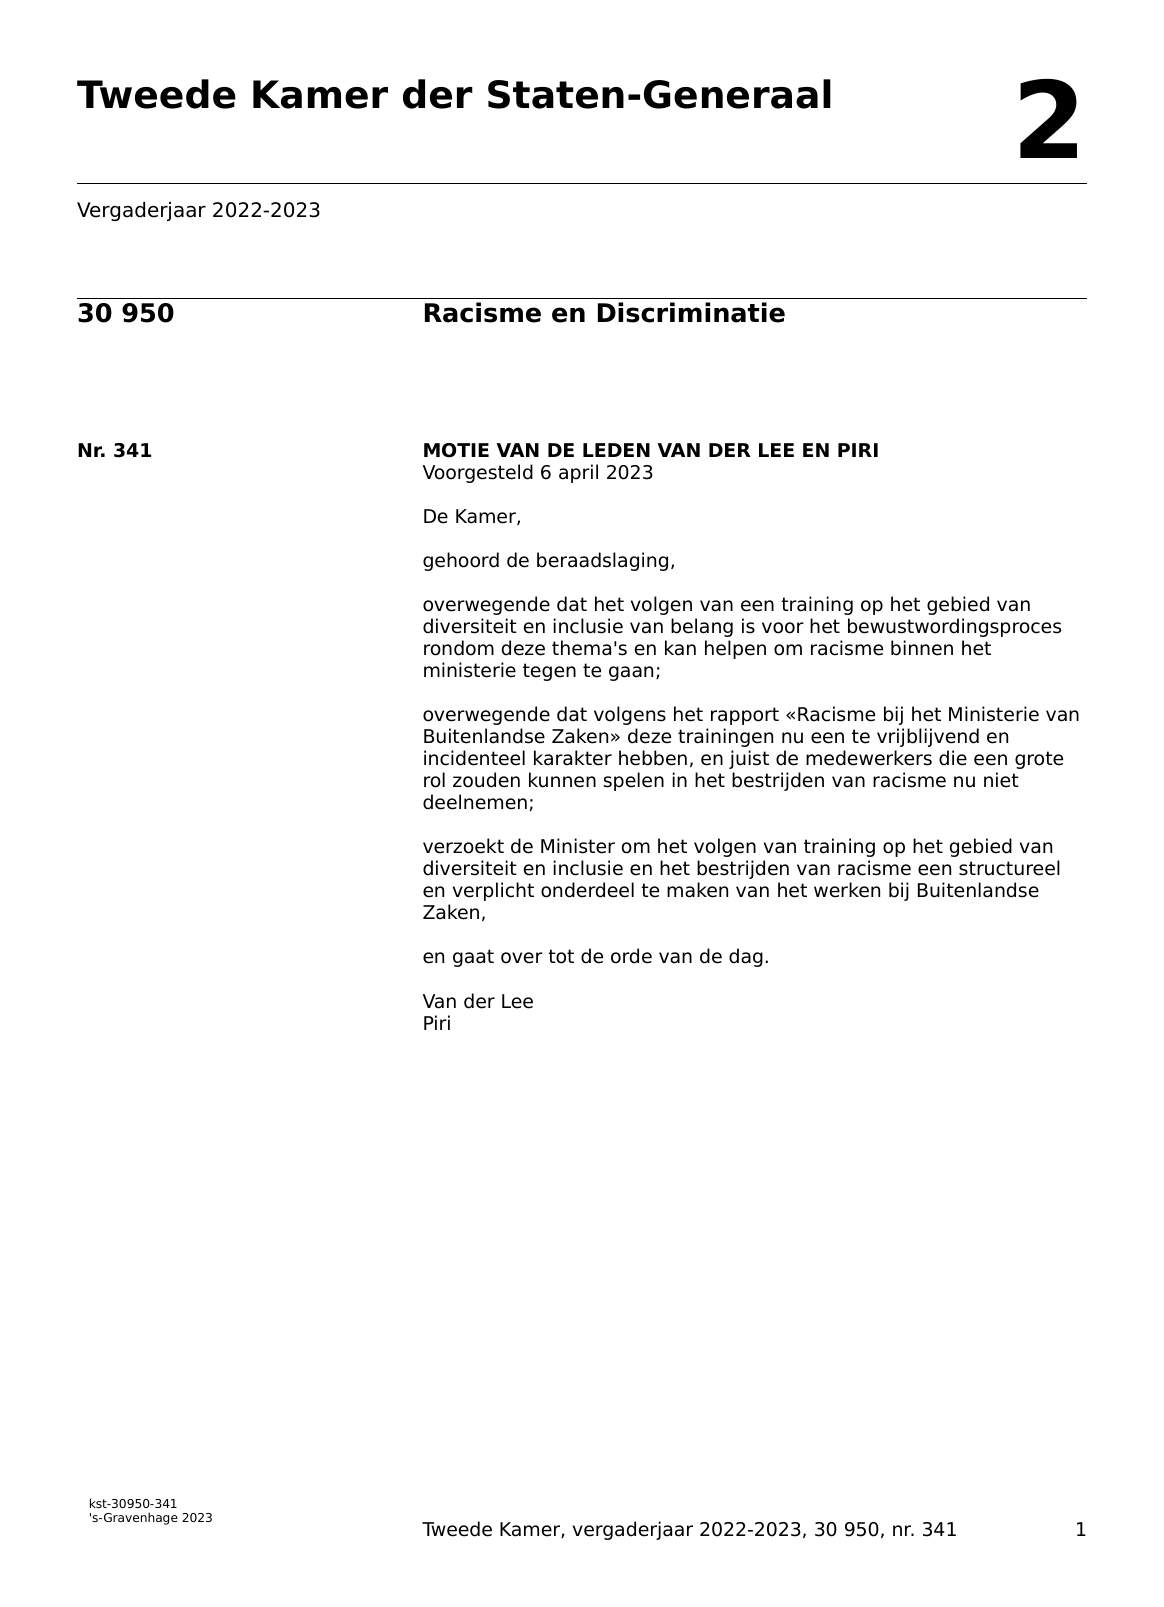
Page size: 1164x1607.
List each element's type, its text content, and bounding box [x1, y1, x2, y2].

text overwegende dat het volgen van een training op het gebied van diversiteit en inclusie van belang is voor het bewustwordingsproces rondom deze thema's en kan helpen om racisme binnen het ministerie tegen te gaan; [422, 594, 1087, 682]
text Van der Lee [422, 991, 1087, 1013]
subtitle Nr. 341 MOTIE VAN DE LEDEN VAN DER LEE EN PIRI [77, 440, 1087, 462]
text gehoord de beraadslaging, [422, 550, 1087, 572]
text De Kamer, [422, 506, 1087, 528]
table_header 2 [886, 59, 1087, 183]
text Voorgesteld 6 april 2023 [422, 462, 1087, 484]
text Piri [422, 1013, 1087, 1034]
text 's-Gravenhage 2023 [88, 1511, 323, 1525]
text verzoekt de Minister om het volgen van training op het gebied van diversiteit en inclusie en het bestrijden van racisme een structureel en verplicht onderdeel te maken van het werken bij Buitenlandse Zaken, [422, 836, 1087, 924]
text kst-30950-341 [88, 1497, 323, 1511]
table_cell Vergaderjaar 2022-2023 [77, 184, 1087, 298]
text overwegende dat volgens het rapport «Racisme bij het Ministerie van Buitenlandse Zaken» deze trainingen nu een te vrijblijvend en incidenteel karakter hebben, en juist de medewerkers die een grote rol zouden kunnen spelen in het bestrijden van racisme nu niet deelnemen; [422, 704, 1087, 814]
table_header Tweede Kamer der Staten-Generaal [77, 59, 886, 183]
subtitle 30 950 Racisme en Discriminatie [77, 299, 1087, 329]
text en gaat over tot de orde van de dag. [422, 946, 1087, 968]
